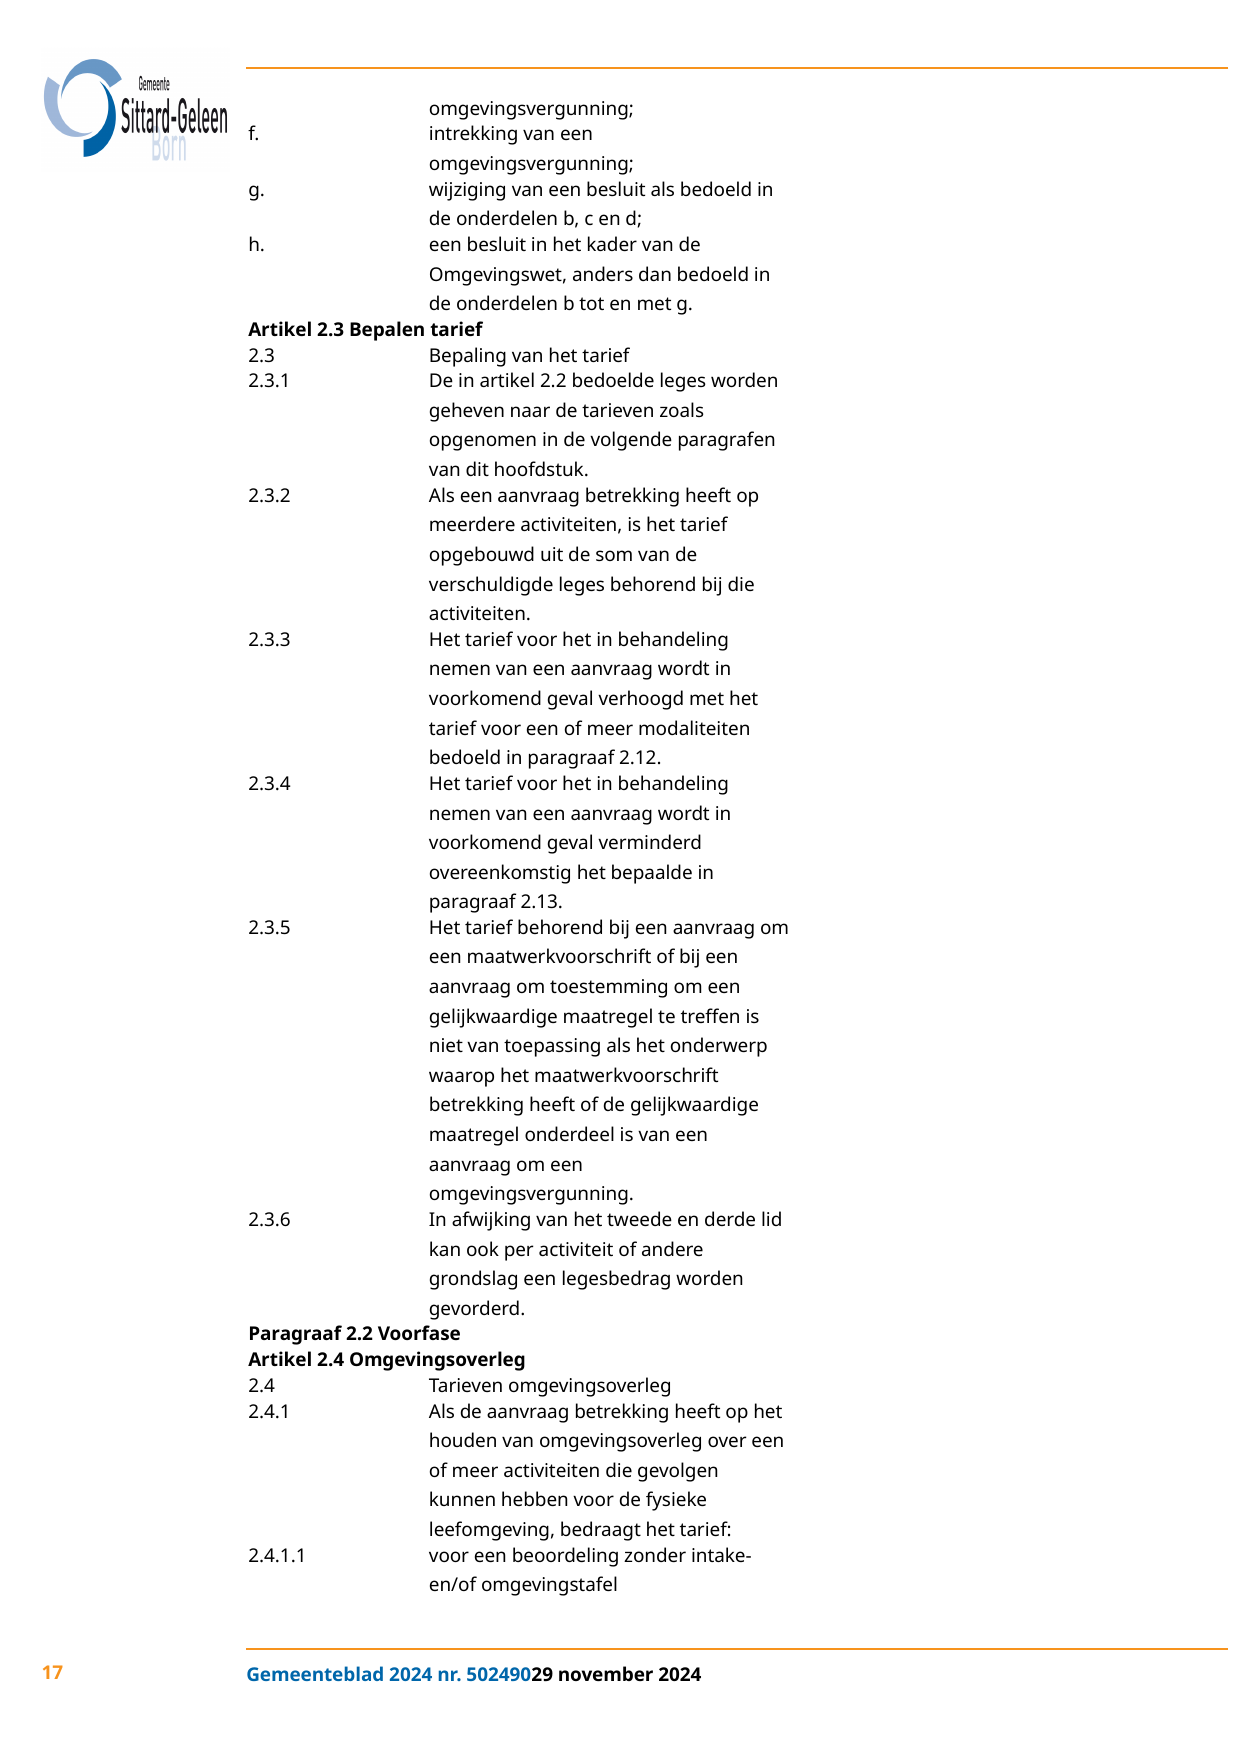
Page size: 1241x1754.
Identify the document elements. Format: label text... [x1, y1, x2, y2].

table_cell [790, 1542, 971, 1597]
table_cell [971, 231, 1152, 316]
table_cell [971, 1398, 1152, 1542]
table_cell Het tarief behorend bij een aanvraag om een maatwerkvoorschrift of bij een aanvraag om toestemming om een gelijkwaardige maatregel te treffen is niet van toepassing als het onderwerp waarop het maatwerkvoorschrift betrekking heeft of de gelijkwaardige maatregel onderdeel is van een aanvraag om een omgevingsvergunning. [429, 914, 790, 1206]
table_cell [971, 626, 1152, 770]
table_cell 2.4.1.1 [248, 1542, 429, 1597]
table_cell [790, 368, 971, 482]
table_cell [790, 176, 971, 231]
table_cell 2.3.1 [248, 368, 429, 482]
table_cell [790, 342, 971, 367]
table_cell [790, 770, 971, 914]
table_cell [971, 770, 1152, 914]
table_cell [790, 482, 971, 626]
table_cell Het tarief voor het in behandeling nemen van een aanvraag wordt in voorkomend geval verhoogd met het tarief voor een of meer modaliteiten bedoeld in paragraaf 2.12. [429, 626, 790, 770]
table_cell [971, 95, 1152, 121]
table_cell Artikel 2.3 Bepalen tarief [248, 316, 971, 342]
table_cell 2.3.3 [248, 626, 429, 770]
table_cell 2.3 [248, 342, 429, 367]
table_cell Bepaling van het tarief [429, 342, 790, 367]
table_cell intrekking van een omgevingsvergunning; [429, 121, 790, 176]
table_cell De in artikel 2.2 bedoelde leges worden geheven naar de tarieven zoals opgenomen in de volgende paragrafen van dit hoofdstuk. [429, 368, 790, 482]
table_cell 2.4 [248, 1372, 429, 1398]
table_cell [971, 914, 1152, 1206]
table_cell f. [248, 121, 429, 176]
table_cell Als de aanvraag betrekking heeft op het houden van omgevingsoverleg over een of meer activiteiten die gevolgen kunnen hebben voor de fysieke leefomgeving, bedraagt het tarief: [429, 1398, 790, 1542]
table_cell 2.4.1 [248, 1398, 429, 1542]
table_cell [790, 626, 971, 770]
table_cell een besluit in het kader van de Omgevingswet, anders dan bedoeld in de onderdelen b tot en met g. [429, 231, 790, 316]
table_cell [790, 1206, 971, 1321]
table_cell [971, 482, 1152, 626]
table_cell [790, 914, 971, 1206]
table_cell Tarieven omgevingsoverleg [429, 1372, 790, 1398]
table_cell [971, 1206, 1152, 1321]
table_cell [790, 1372, 971, 1398]
table_cell Als een aanvraag betrekking heeft op meerdere activiteiten, is het tarief opgebouwd uit de som van de verschuldigde leges behorend bij die activiteiten. [429, 482, 790, 626]
picture [41, 47, 231, 172]
table_cell [971, 1372, 1152, 1398]
table_cell [971, 176, 1152, 231]
table_cell Het tarief voor het in behandeling nemen van een aanvraag wordt in voorkomend geval verminderd overeenkomstig het bepaalde in paragraaf 2.13. [429, 770, 790, 914]
table_cell Artikel 2.4 Omgevingsoverleg [248, 1346, 971, 1372]
table_cell [971, 1542, 1152, 1597]
table_cell g. [248, 176, 429, 231]
table_cell [790, 1398, 971, 1542]
table_cell [790, 121, 971, 176]
table_cell [248, 95, 429, 121]
table_cell [971, 368, 1152, 482]
table_cell [971, 342, 1152, 367]
table_cell 2.3.5 [248, 914, 429, 1206]
table_cell [790, 95, 971, 121]
table_cell In afwijking van het tweede en derde lid kan ook per activiteit of andere grondslag een legesbedrag worden gevorderd. [429, 1206, 790, 1321]
table_cell h. [248, 231, 429, 316]
table_cell [971, 121, 1152, 176]
table_cell 2.3.6 [248, 1206, 429, 1321]
table_cell omgevingsvergunning; [429, 95, 790, 121]
table_cell Paragraaf 2.2 Voorfase [248, 1321, 1152, 1346]
table_cell 2.3.4 [248, 770, 429, 914]
table_cell voor een beoordeling zonder intake- en/of omgevingstafel [429, 1542, 790, 1597]
table_cell [790, 231, 971, 316]
table_cell 2.3.2 [248, 482, 429, 626]
table_cell wijziging van een besluit als bedoeld in de onderdelen b, c en d; [429, 176, 790, 231]
